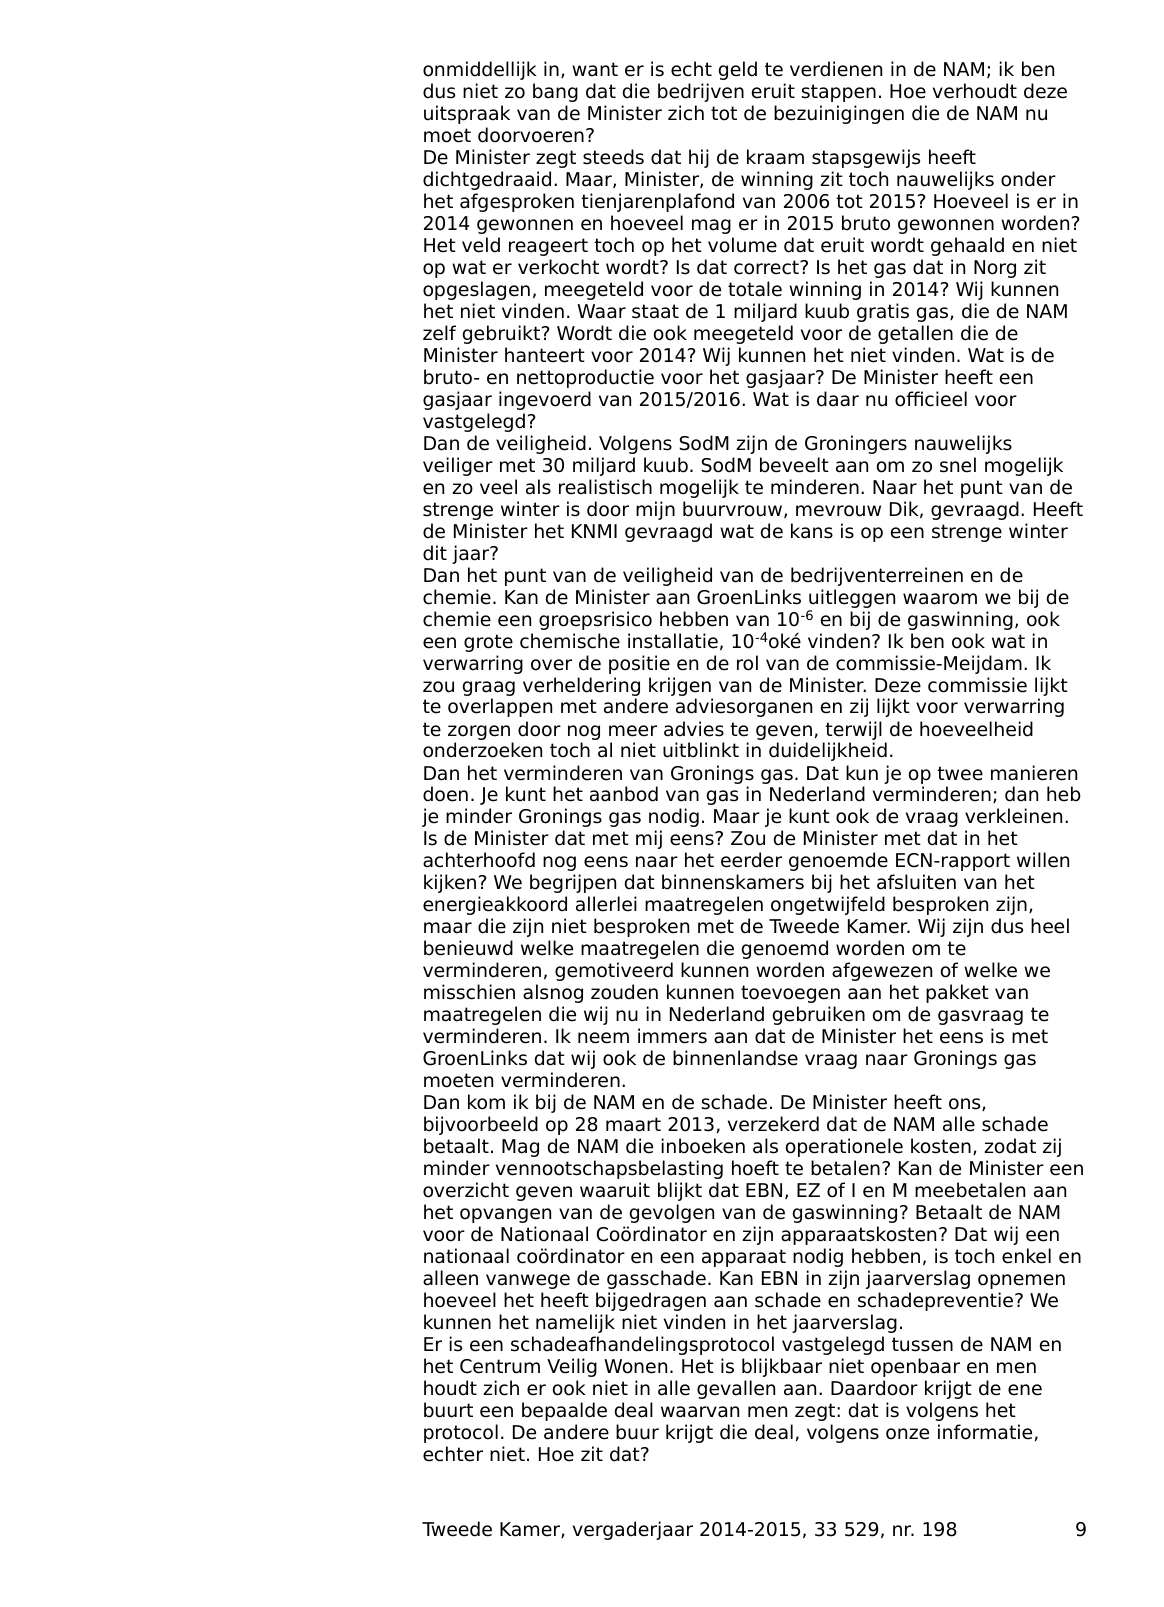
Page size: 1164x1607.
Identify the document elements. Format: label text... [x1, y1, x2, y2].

text onmiddellijk in, want er is echt geld te verdienen in de NAM; ik ben dus niet zo bang dat die bedrijven eruit stappen. Hoe verhoudt deze uitspraak van de Minister zich tot de bezuinigingen die de NAM nu moet doorvoeren? [422, 59, 1087, 147]
text Dan het punt van de veiligheid van de bedrijventerreinen en de chemie. Kan de Minister aan GroenLinks uitleggen waarom we bij de chemie een groepsrisico hebben van 10-6 en bij de gaswinning, ook een grote chemische installatie, 10-4oké vinden? Ik ben ook wat in verwarring over de positie en de rol van de commissie-Meijdam. Ik zou graag verheldering krijgen van de Minister. Deze commissie lijkt te overlappen met andere adviesorganen en zij lijkt voor verwarring te zorgen door nog meer advies te geven, terwijl de hoeveelheid onderzoeken toch al niet uitblinkt in duidelijkheid. [422, 564, 1087, 762]
text Dan kom ik bij de NAM en de schade. De Minister heeft ons, bijvoorbeeld op 28 maart 2013, verzekerd dat de NAM alle schade betaalt. Mag de NAM die inboeken als operationele kosten, zodat zij minder vennootschapsbelasting hoeft te betalen? Kan de Minister een overzicht geven waaruit blijkt dat EBN, EZ of I en M meebetalen aan het opvangen van de gevolgen van de gaswinning? Betaalt de NAM voor de Nationaal Coördinator en zijn apparaatskosten? Dat wij een nationaal coördinator en een apparaat nodig hebben, is toch enkel en alleen vanwege de gasschade. Kan EBN in zijn jaarverslag opnemen hoeveel het heeft bijgedragen aan schade en schadepreventie? We kunnen het namelijk niet vinden in het jaarverslag. [422, 1092, 1087, 1334]
text Dan de veiligheid. Volgens SodM zijn de Groningers nauwelijks veiliger met 30 miljard kuub. SodM beveelt aan om zo snel mogelijk en zo veel als realistisch mogelijk te minderen. Naar het punt van de strenge winter is door mijn buurvrouw, mevrouw Dik, gevraagd. Heeft de Minister het KNMI gevraagd wat de kans is op een strenge winter dit jaar? [422, 433, 1087, 564]
text Dan het verminderen van Gronings gas. Dat kun je op twee manieren doen. Je kunt het aanbod van gas in Nederland verminderen; dan heb je minder Gronings gas nodig. Maar je kunt ook de vraag verkleinen. Is de Minister dat met mij eens? Zou de Minister met dat in het achterhoofd nog eens naar het eerder genoemde ECN-rapport willen kijken? We begrijpen dat binnenskamers bij het afsluiten van het energieakkoord allerlei maatregelen ongetwijfeld besproken zijn, maar die zijn niet besproken met de Tweede Kamer. Wij zijn dus heel benieuwd welke maatregelen die genoemd worden om te verminderen, gemotiveerd kunnen worden afgewezen of welke we misschien alsnog zouden kunnen toevoegen aan het pakket van maatregelen die wij nu in Nederland gebruiken om de gasvraag te verminderen. Ik neem immers aan dat de Minister het eens is met GroenLinks dat wij ook de binnenlandse vraag naar Gronings gas moeten verminderen. [422, 762, 1087, 1092]
text Er is een schadeafhandelingsprotocol vastgelegd tussen de NAM en het Centrum Veilig Wonen. Het is blijkbaar niet openbaar en men houdt zich er ook niet in alle gevallen aan. Daardoor krijgt de ene buurt een bepaalde deal waarvan men zegt: dat is volgens het protocol. De andere buur krijgt die deal, volgens onze informatie, echter niet. Hoe zit dat? [422, 1334, 1087, 1466]
text De Minister zegt steeds dat hij de kraam stapsgewijs heeft dichtgedraaid. Maar, Minister, de winning zit toch nauwelijks onder het afgesproken tienjarenplafond van 2006 tot 2015? Hoeveel is er in 2014 gewonnen en hoeveel mag er in 2015 bruto gewonnen worden? Het veld reageert toch op het volume dat eruit wordt gehaald en niet op wat er verkocht wordt? Is dat correct? Is het gas dat in Norg zit opgeslagen, meegeteld voor de totale winning in 2014? Wij kunnen het niet vinden. Waar staat de 1 miljard kuub gratis gas, die de NAM zelf gebruikt? Wordt die ook meegeteld voor de getallen die de Minister hanteert voor 2014? Wij kunnen het niet vinden. Wat is de bruto- en nettoproductie voor het gasjaar? De Minister heeft een gasjaar ingevoerd van 2015/2016. Wat is daar nu officieel voor vastgelegd? [422, 147, 1087, 433]
